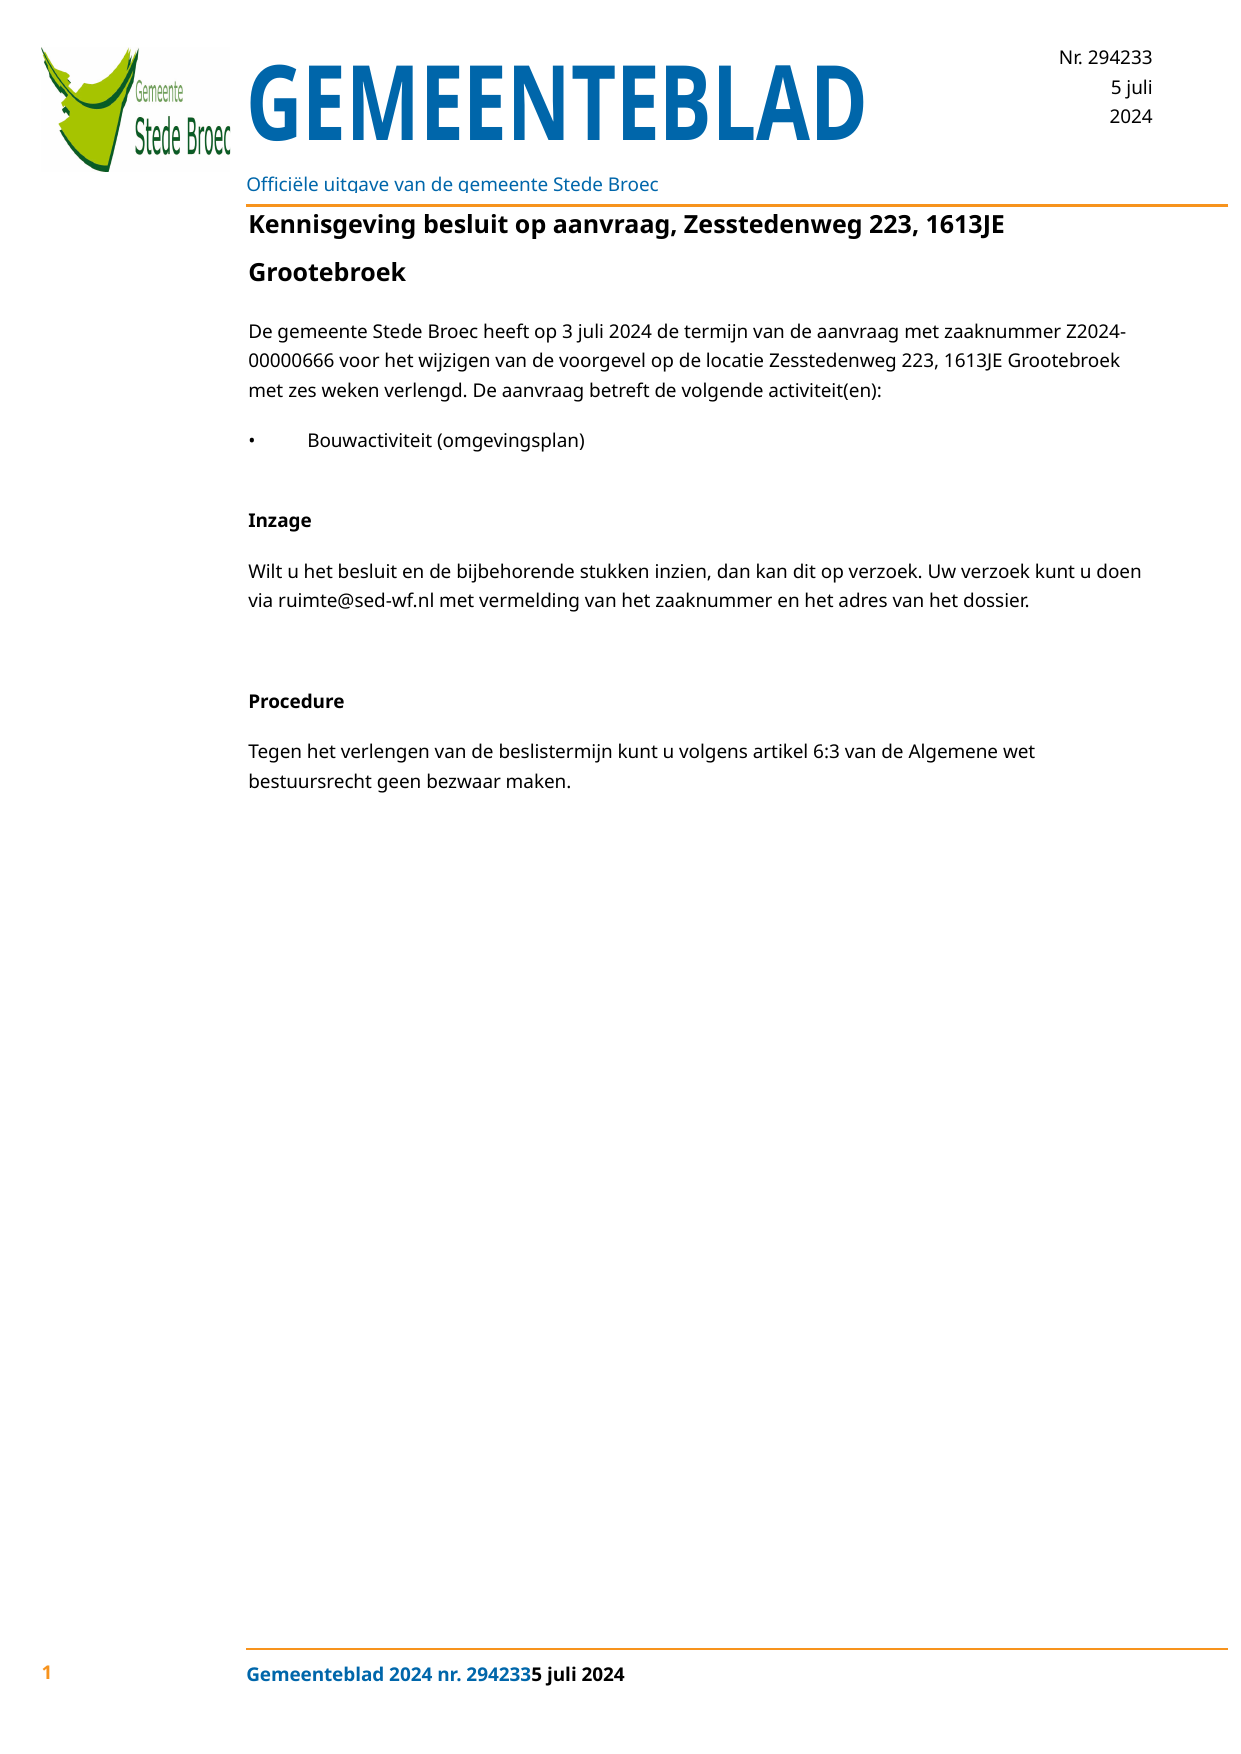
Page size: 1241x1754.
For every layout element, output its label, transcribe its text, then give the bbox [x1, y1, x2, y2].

text Wilt u het besluit en de bijbehorende stukken inzien, dan kan dit op verzoek. Uw verzoek kunt u doen via ruimte@sed-wf.nl met vermelding van het zaaknummer en het adres van het dossier. [248, 558, 1152, 613]
list Bouwactiviteit (omgevingsplan) [248, 427, 1152, 453]
text De gemeente Stede Broec heeft op 3 juli 2024 de termijn van de aanvraag met zaaknummer Z2024-00000666 voor het wijzigen van de voorgevel op de locatie Zesstedenweg 223, 1613JE Grootebroek met zes weken verlengd. De aanvraag betreft de volgende activiteit(en): [248, 318, 1152, 403]
picture [41, 47, 231, 172]
text Tegen het verlengen van de beslistermijn kunt u volgens artikel 6:3 van de Algemene wet bestuursrecht geen bezwaar maken. [248, 739, 1152, 794]
text Kennisgeving besluit op aanvraag, Zesstedenweg 223, 1613JE Grootebroek [248, 207, 1152, 288]
text Procedure [248, 688, 1152, 714]
text Inzage [248, 507, 1152, 533]
